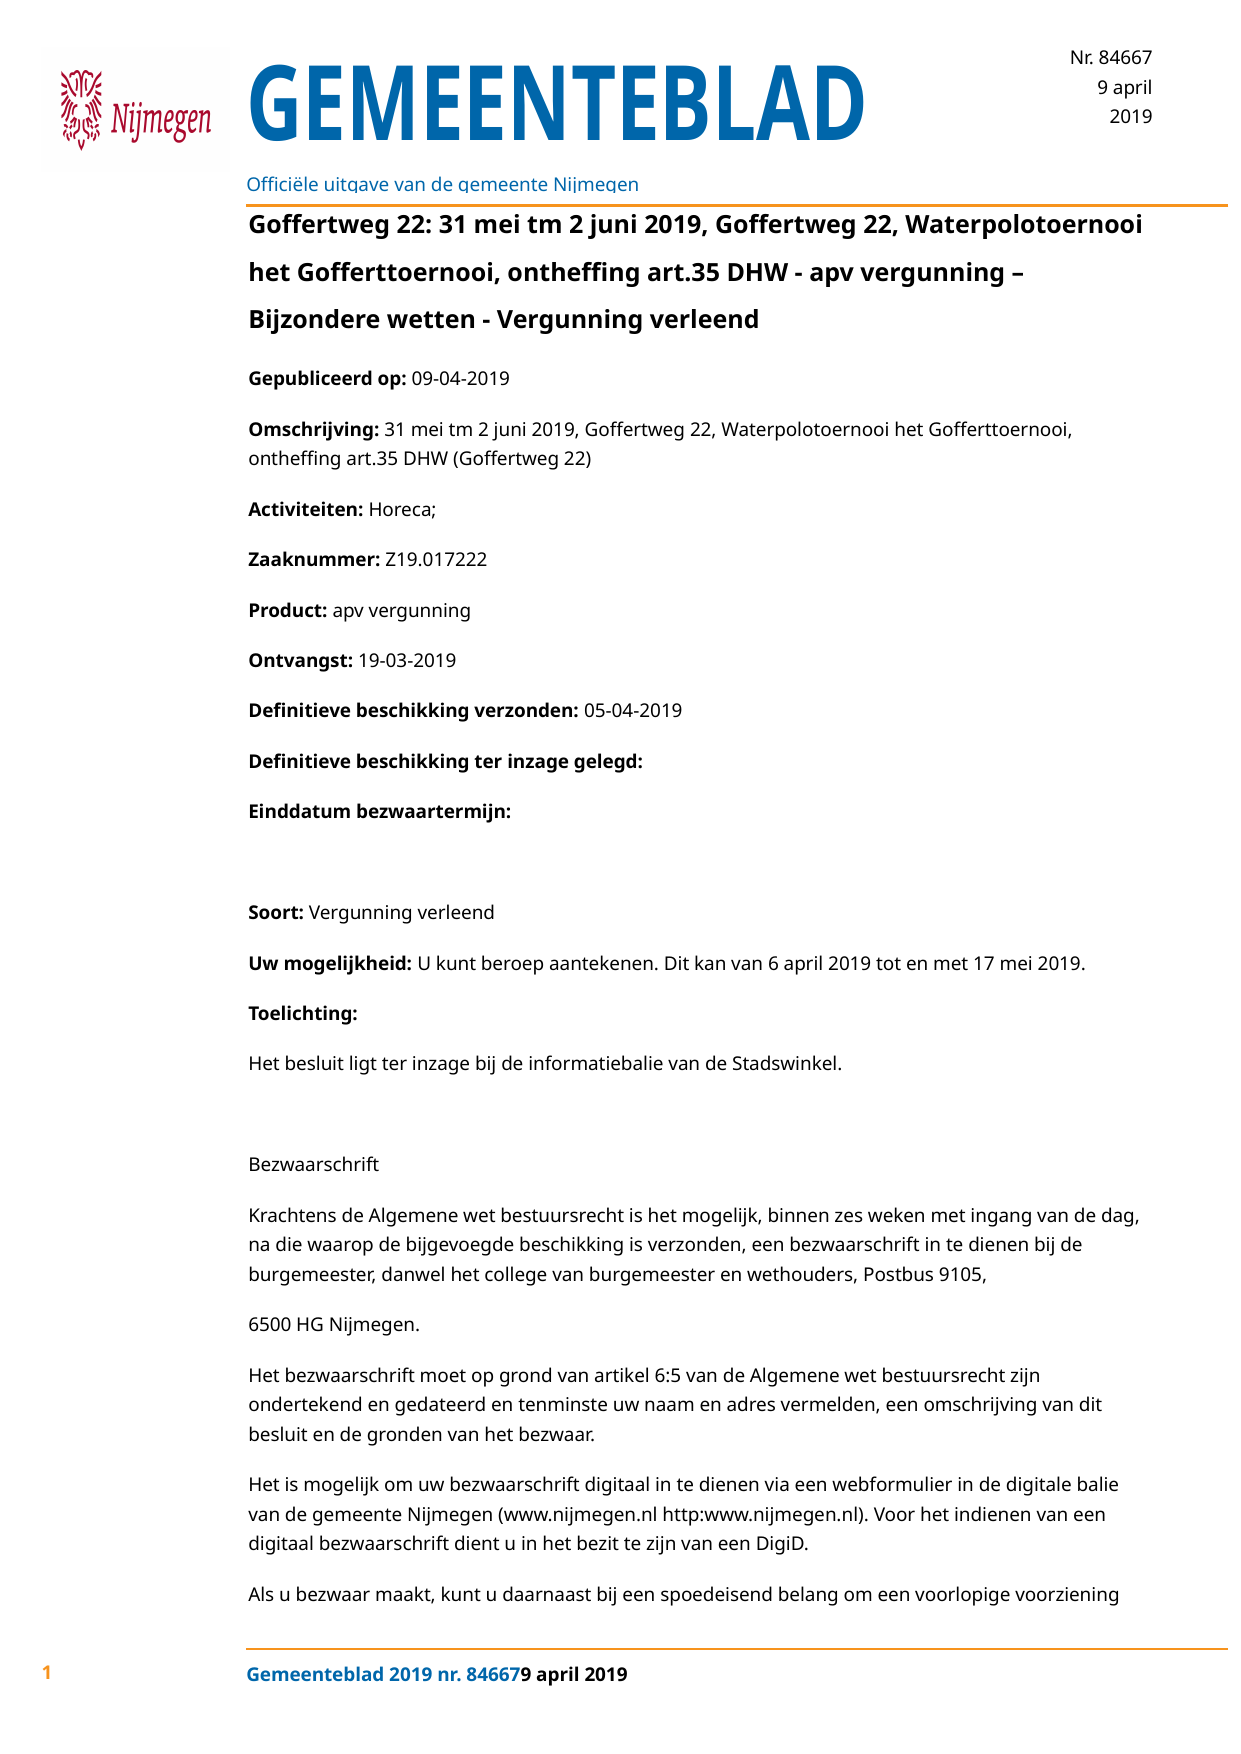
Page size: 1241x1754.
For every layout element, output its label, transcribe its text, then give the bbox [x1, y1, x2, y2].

text Product: apv vergunning [248, 597, 1152, 622]
text Als u bezwaar maakt, kunt u daarnaast bij een spoedeisend belang om een voorlopige voorziening [248, 1581, 1152, 1607]
text Gepubliceerd op: 09-04-2019 [248, 366, 1152, 391]
text Het besluit ligt ter inzage bij de informatiebalie van de Stadswinkel. [248, 1051, 1152, 1076]
text Uw mogelijkheid: U kunt beroep aantekenen. Dit kan van 6 april 2019 tot en met 17 mei 2019. [248, 950, 1152, 975]
text Krachtens de Algemene wet bestuursrecht is het mogelijk, binnen zes weken met ingang van de dag, na die waarop de bijgevoegde beschikking is verzonden, een bezwaarschrift in te dienen bij de burgemeester, danwel het college van burgemeester en wethouders, Postbus 9105, [248, 1202, 1152, 1287]
text Goffertweg 22: 31 mei tm 2 juni 2019, Goffertweg 22, Waterpolotoernooi het Gofferttoernooi, ontheffing art.35 DHW - apv vergunning – Bijzondere wetten - Vergunning verleend [248, 207, 1152, 336]
text Soort: Vergunning verleend [248, 899, 1152, 925]
text Definitieve beschikking ter inzage gelegd: [248, 748, 1152, 774]
text Het bezwaarschrift moet op grond van artikel 6:5 van de Algemene wet bestuursrecht zijn ondertekend en gedateerd en tenminste uw naam en adres vermelden, een omschrijving van dit besluit en de gronden van het bezwaar. [248, 1362, 1152, 1447]
text Toelichting: [248, 1000, 1152, 1026]
text Omschrijving: 31 mei tm 2 juni 2019, Goffertweg 22, Waterpolotoernooi het Gofferttoernooi, ontheffing art.35 DHW (Goffertweg 22) [248, 416, 1152, 471]
text Ontvangst: 19-03-2019 [248, 647, 1152, 673]
text Het is mogelijk om uw bezwaarschrift digitaal in te dienen via een webformulier in de digitale balie van de gemeente Nijmegen (www.nijmegen.nl http:www.nijmegen.nl). Voor het indienen van een digitaal bezwaarschrift dient u in het bezit te zijn van een DigiD. [248, 1471, 1152, 1556]
text Zaaknummer: Z19.017222 [248, 546, 1152, 572]
picture [41, 47, 231, 172]
text Einddatum bezwaartermijn: [248, 798, 1152, 824]
text Activiteiten: Horeca; [248, 496, 1152, 522]
text Definitieve beschikking verzonden: 05-04-2019 [248, 698, 1152, 723]
text 6500 HG Nijmegen. [248, 1311, 1152, 1337]
text Bezwaarschrift [248, 1151, 1152, 1177]
